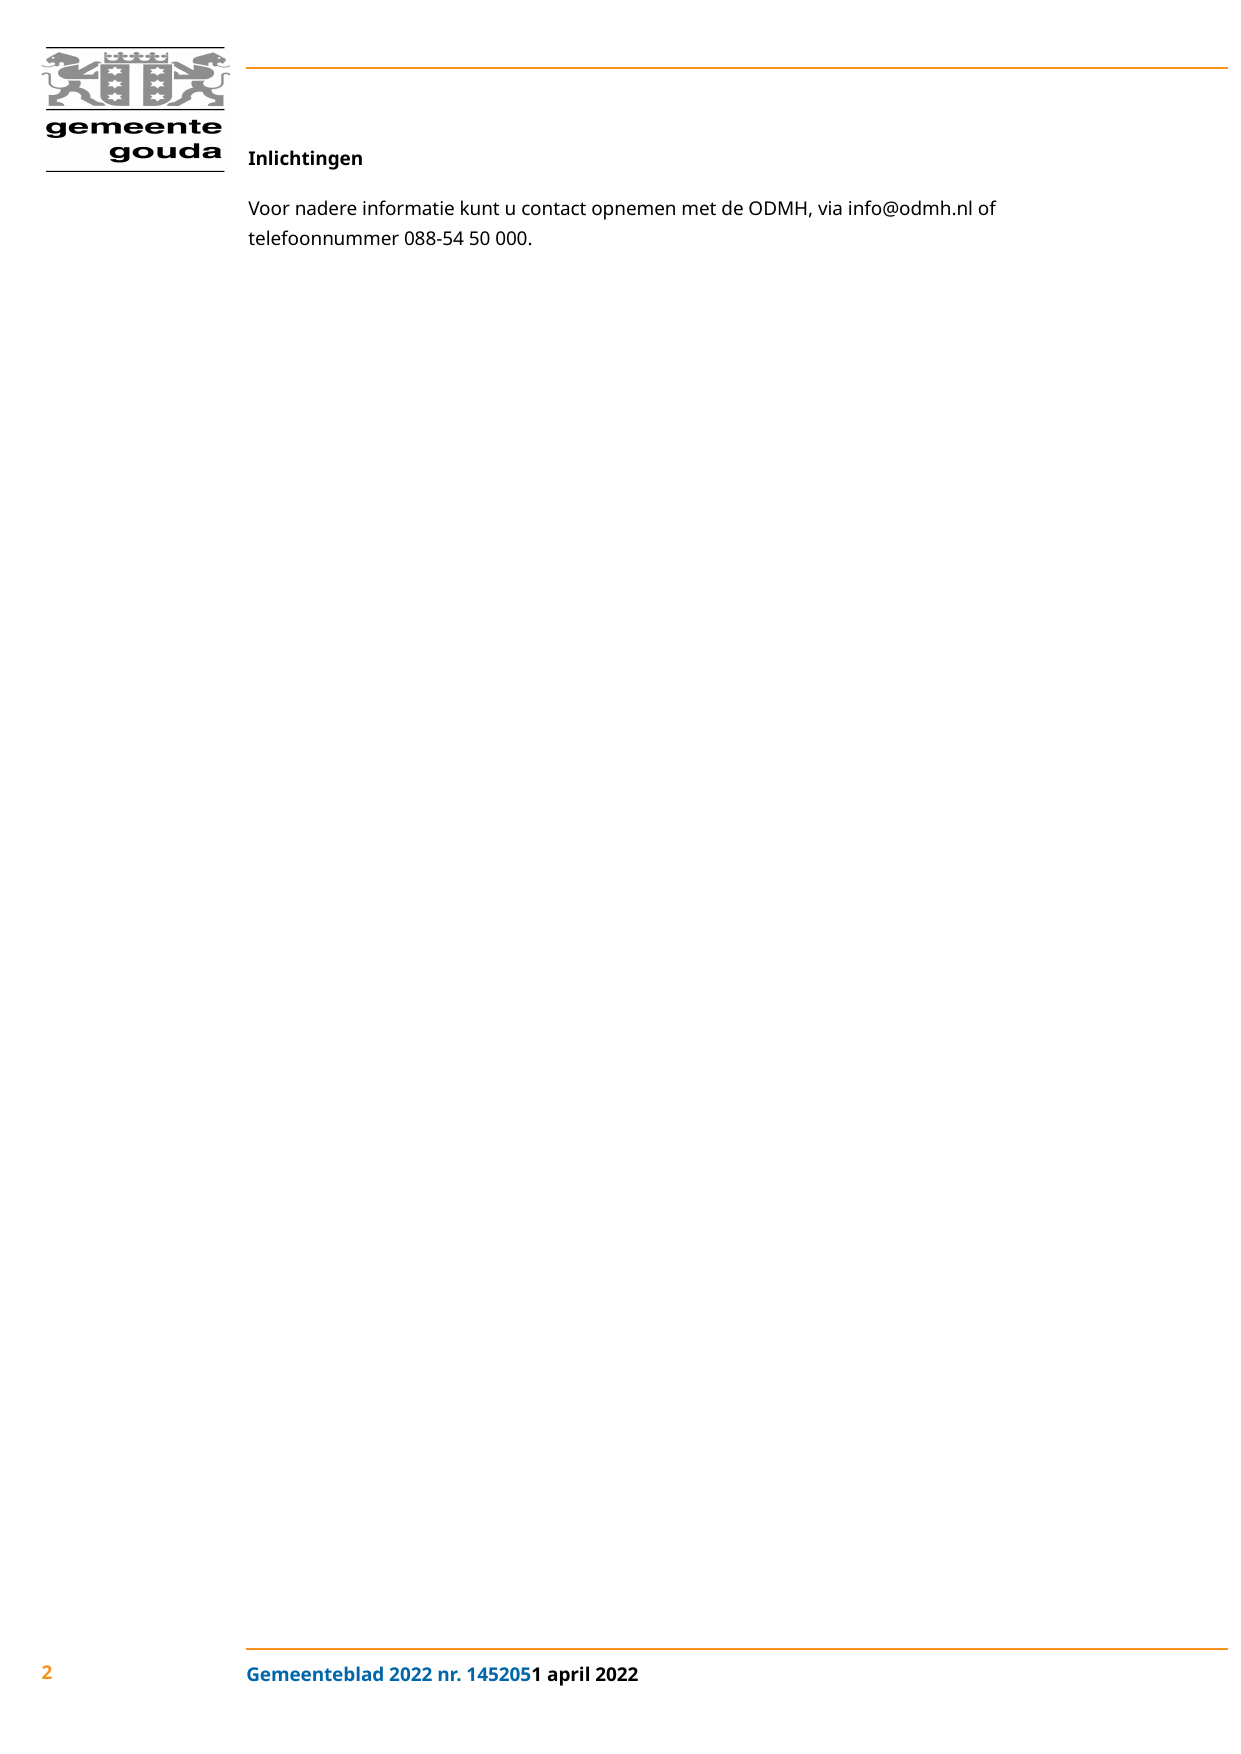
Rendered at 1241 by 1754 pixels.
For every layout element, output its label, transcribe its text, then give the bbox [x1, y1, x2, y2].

text Voor nadere informatie kunt u contact opnemen met de ODMH, via info@odmh.nl of telefoonnummer 088-54 50 000. [248, 196, 1152, 251]
picture [41, 47, 231, 172]
text Inlichtingen [248, 145, 1152, 171]
